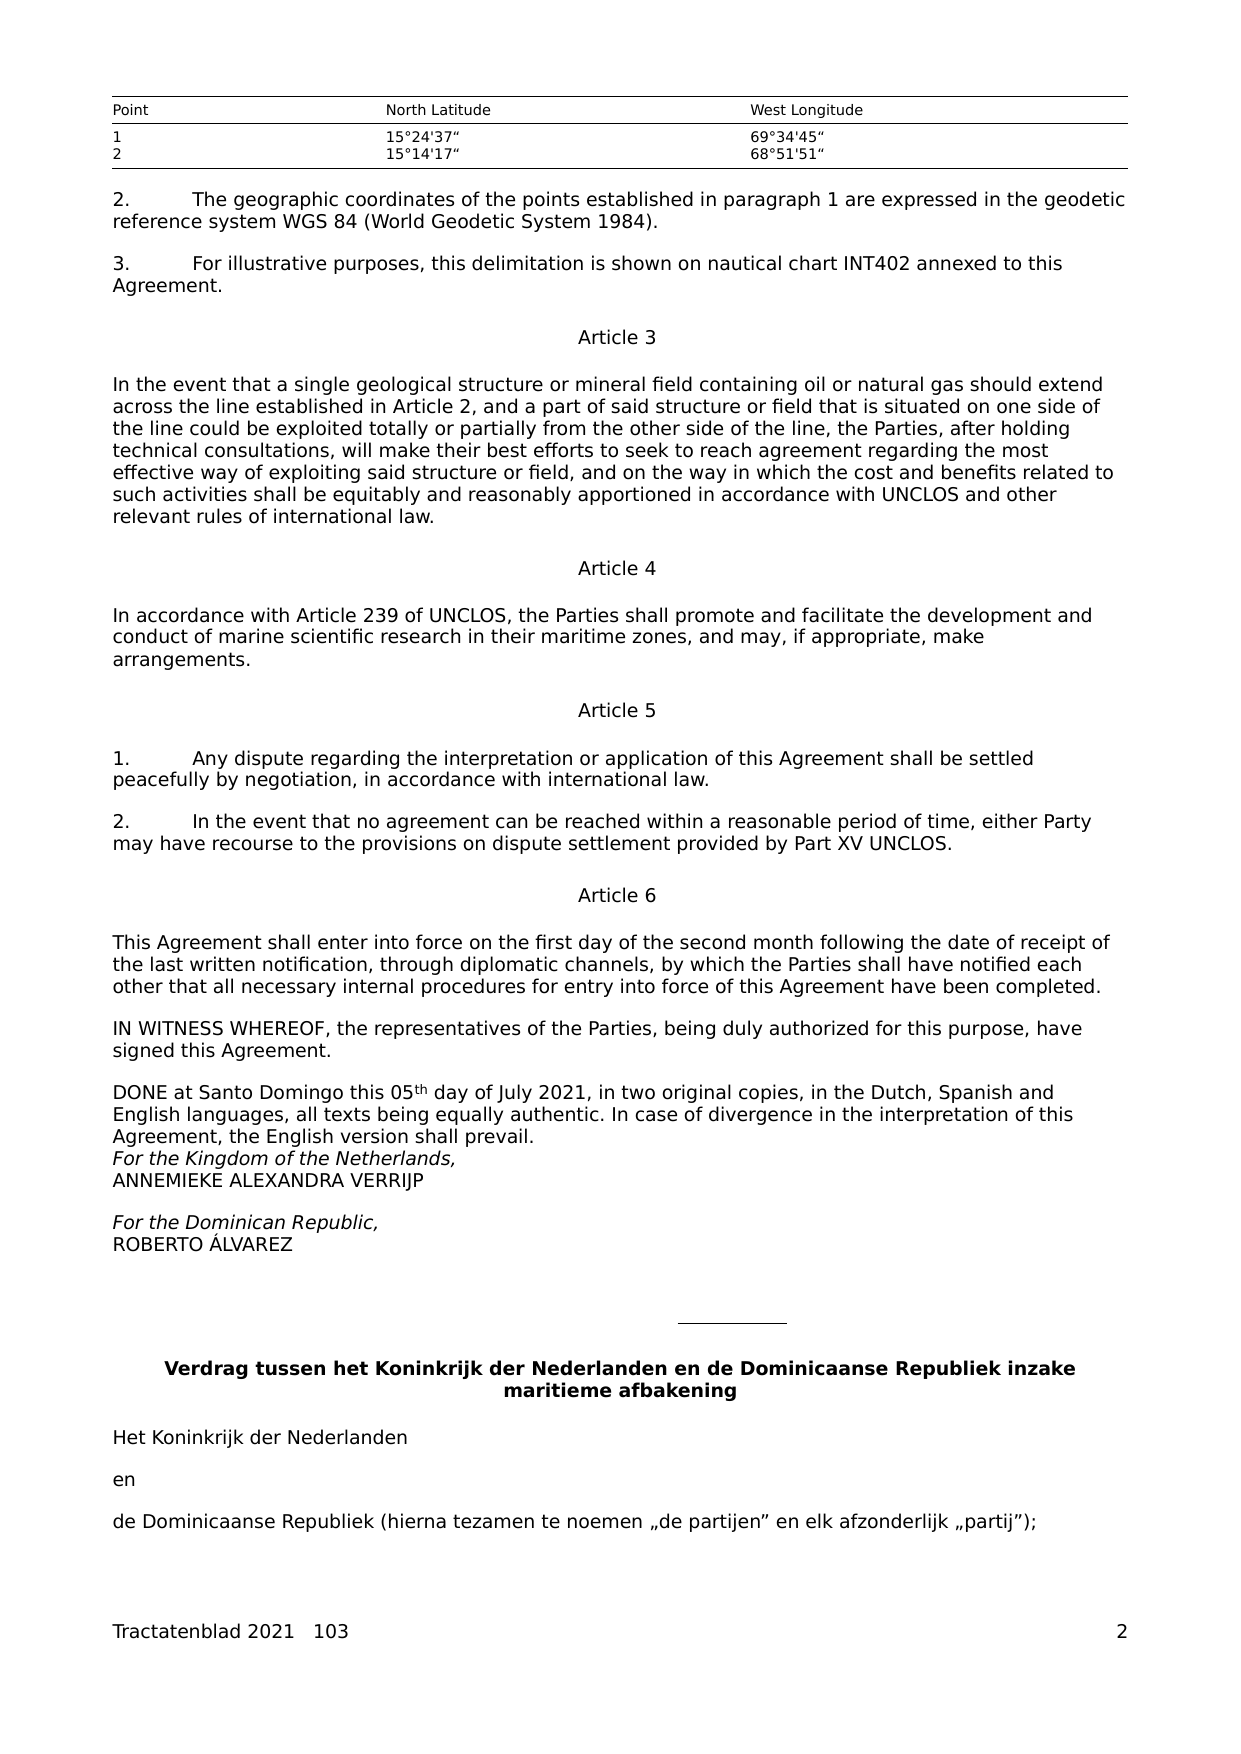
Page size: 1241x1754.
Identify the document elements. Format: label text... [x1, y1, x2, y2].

text 1. Any dispute regarding the interpretation or application of this Agreement shall be settled peacefully by negotiation, in accordance with international law. [112, 747, 1128, 791]
text Het Koninkrijk der Nederlanden [112, 1427, 1128, 1449]
text 3. For illustrative purposes, this delimitation is shown on nautical chart INT402 annexed to this Agreement. [112, 253, 1128, 297]
text IN WITNESS WHEREOF, the representatives of the Parties, being duly authorized for this purpose, have signed this Agreement. [112, 1018, 1128, 1062]
table_cell 15°14'17“ [380, 146, 744, 168]
text This Agreement shall enter into force on the first day of the second month following the date of receipt of the last written notification, through diplomatic channels, by which the Parties shall have notified each other that all necessary internal procedures for entry into force of this Agreement have been completed. [112, 932, 1128, 998]
table_cell 1 [112, 124, 379, 146]
table_header North Latitude [380, 97, 744, 123]
table_header West Longitude [744, 97, 1128, 123]
table_cell 2 [112, 146, 379, 168]
text In accordance with Article 239 of UNCLOS, the Parties shall promote and facilitate the development and conduct of marine scientific research in their maritime zones, and may, if appropriate, make arrangements. [112, 604, 1128, 670]
text For the Dominican Republic, ROBERTO ÁLVAREZ [112, 1212, 1128, 1256]
text 2. The geographic coordinates of the points established in paragraph 1 are expressed in the geodetic reference system WGS 84 (World Geodetic System 1984). [112, 189, 1128, 233]
text 2. In the event that no agreement can be reached within a reasonable period of time, either Party may have recourse to the provisions on dispute settlement provided by Part XV UNCLOS. [112, 811, 1128, 855]
table_cell 68°51'51“ [744, 146, 1128, 168]
subtitle Article 6 [112, 885, 1128, 907]
text In the event that a single geological structure or mineral field containing oil or natural gas should extend across the line established in Article 2, and a part of said structure or field that is situated on one side of the line could be exploited totally or partially from the other side of the line, the Parties, after holding technical consultations, will make their best efforts to seek to reach agreement regarding the most effective way of exploiting said structure or field, and on the way in which the cost and benefits related to such activities shall be equitably and reasonably apportioned in accordance with UNCLOS and other relevant rules of international law. [112, 374, 1128, 527]
subtitle Verdrag tussen het Koninkrijk der Nederlanden en de Dominicaanse Republiek inzake maritieme afbakening [112, 1358, 1128, 1402]
text en [112, 1469, 1128, 1491]
text For the Kingdom of the Netherlands, ANNEMIEKE ALEXANDRA VERRIJP [112, 1148, 1128, 1192]
table_header Point [112, 97, 379, 123]
table_cell 15°24'37“ [380, 124, 744, 146]
subtitle Article 3 [112, 327, 1128, 349]
subtitle Article 4 [112, 557, 1128, 579]
subtitle Article 5 [112, 700, 1128, 722]
text DONE at Santo Domingo this 05th day of July 2021, in two original copies, in the Dutch, Spanish and English languages, all texts being equally authentic. In case of divergence in the interpretation of this Agreement, the English version shall prevail. [112, 1082, 1128, 1148]
table_cell 69°34'45“ [744, 124, 1128, 146]
text de Dominicaanse Republiek (hierna tezamen te noemen „de partijen” en elk afzonderlijk „partij”); [112, 1511, 1128, 1533]
